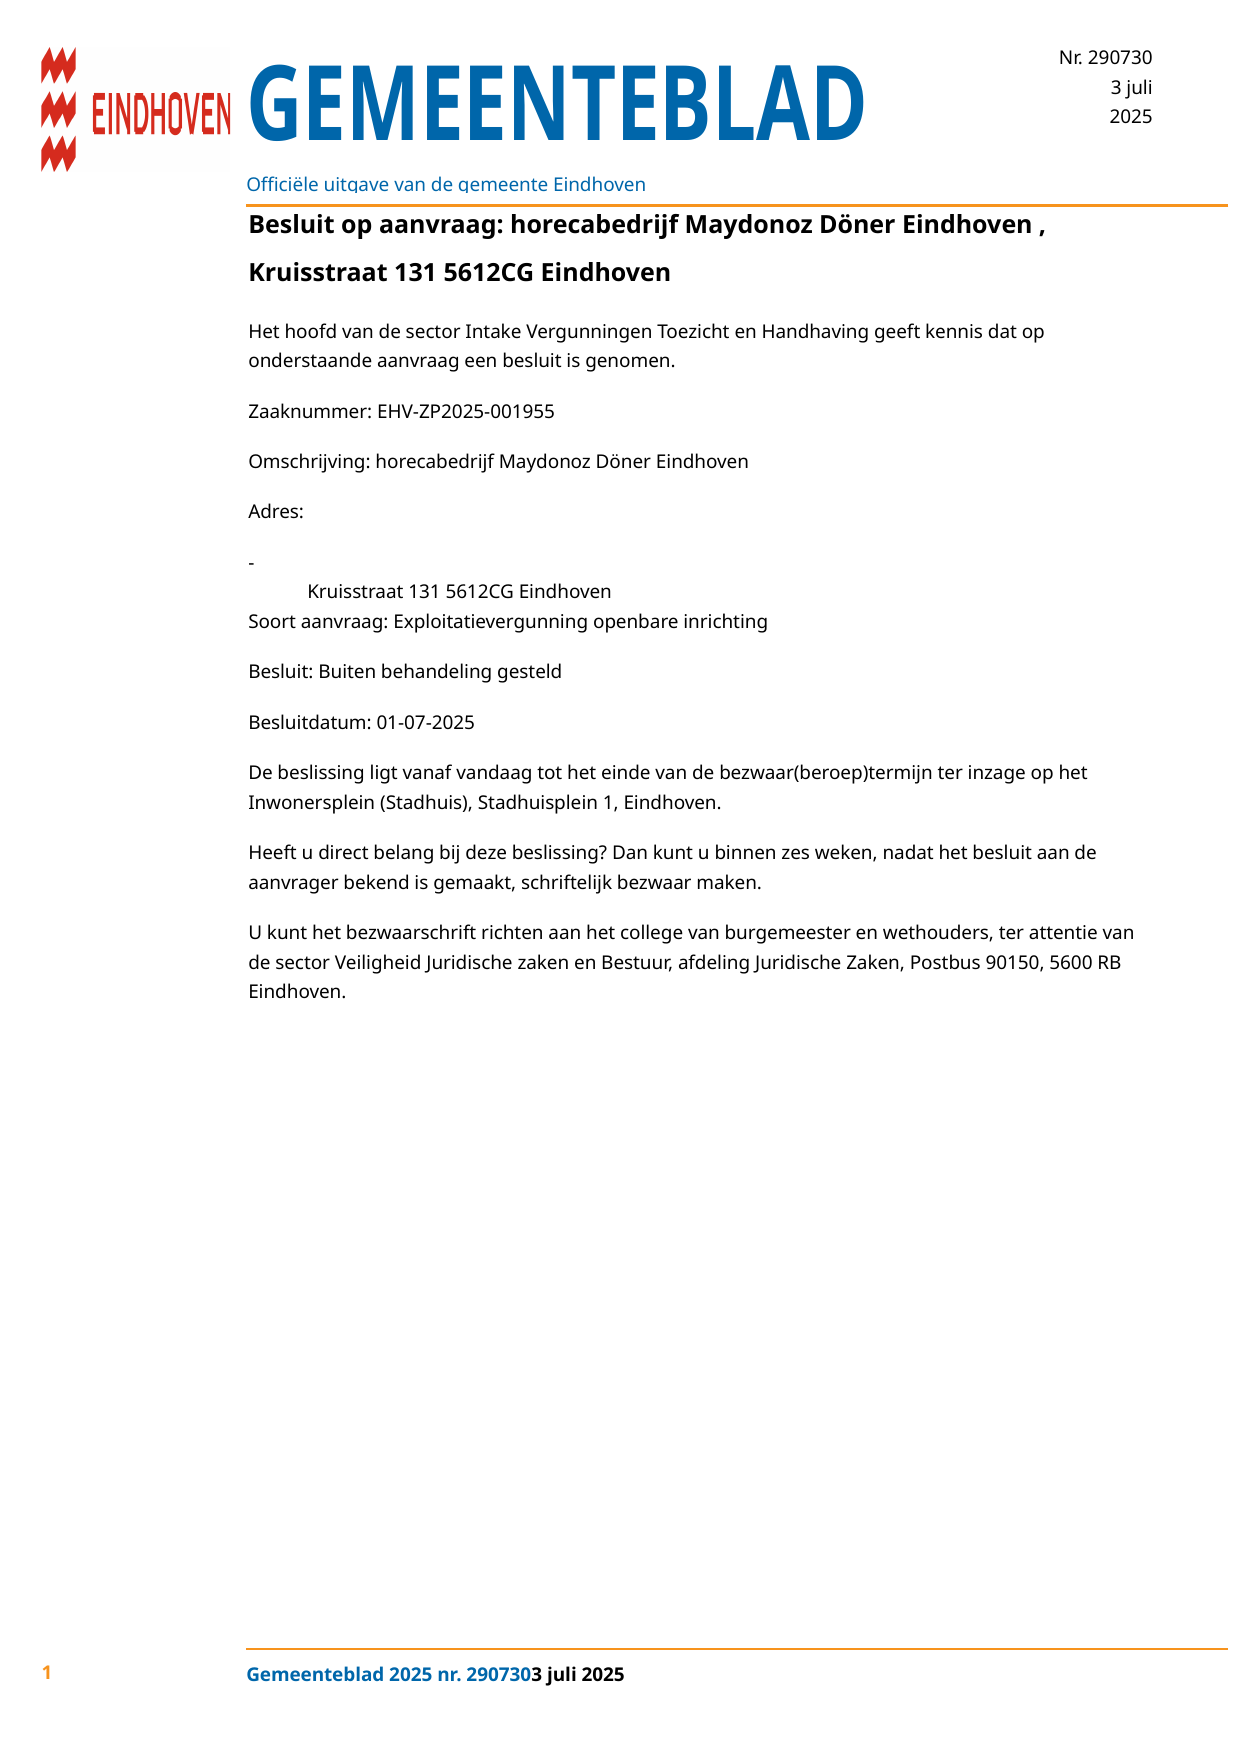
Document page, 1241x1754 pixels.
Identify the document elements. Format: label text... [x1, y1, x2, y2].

text Zaaknummer: EHV-ZP2025-001955 [248, 398, 1152, 424]
text Soort aanvraag: Exploitatievergunning openbare inrichting [248, 608, 1152, 634]
picture [41, 47, 231, 172]
text Heeft u direct belang bij deze beslissing? Dan kunt u binnen zes weken, nadat het besluit aan de aanvrager bekend is gemaakt, schriftelijk bezwaar maken. [248, 839, 1152, 895]
list Kruisstraat 131 5612CG Eindhoven [248, 579, 1152, 604]
text Omschrijving: horecabedrijf Maydonoz Döner Eindhoven [248, 448, 1152, 474]
text Besluit op aanvraag: horecabedrijf Maydonoz Döner Eindhoven , Kruisstraat 131 5612CG Eindhoven [248, 207, 1152, 288]
text Besluit: Buiten behandeling gesteld [248, 659, 1152, 684]
text U kunt het bezwaarschrift richten aan het college van burgemeester en wethouders, ter attentie van de sector Veiligheid Juridische zaken en Bestuur, afdeling Juridische Zaken, Postbus 90150, 5600 RB Eindhoven. [248, 919, 1152, 1004]
text Adres: [248, 499, 1152, 524]
text Het hoofd van de sector Intake Vergunningen Toezicht en Handhaving geeft kennis dat op onderstaande aanvraag een besluit is genomen. [248, 318, 1152, 373]
text Besluitdatum: 01-07-2025 [248, 709, 1152, 735]
text De beslissing ligt vanaf vandaag tot het einde van de bezwaar(beroep)termijn ter inzage op het Inwonersplein (Stadhuis), Stadhuisplein 1, Eindhoven. [248, 759, 1152, 815]
